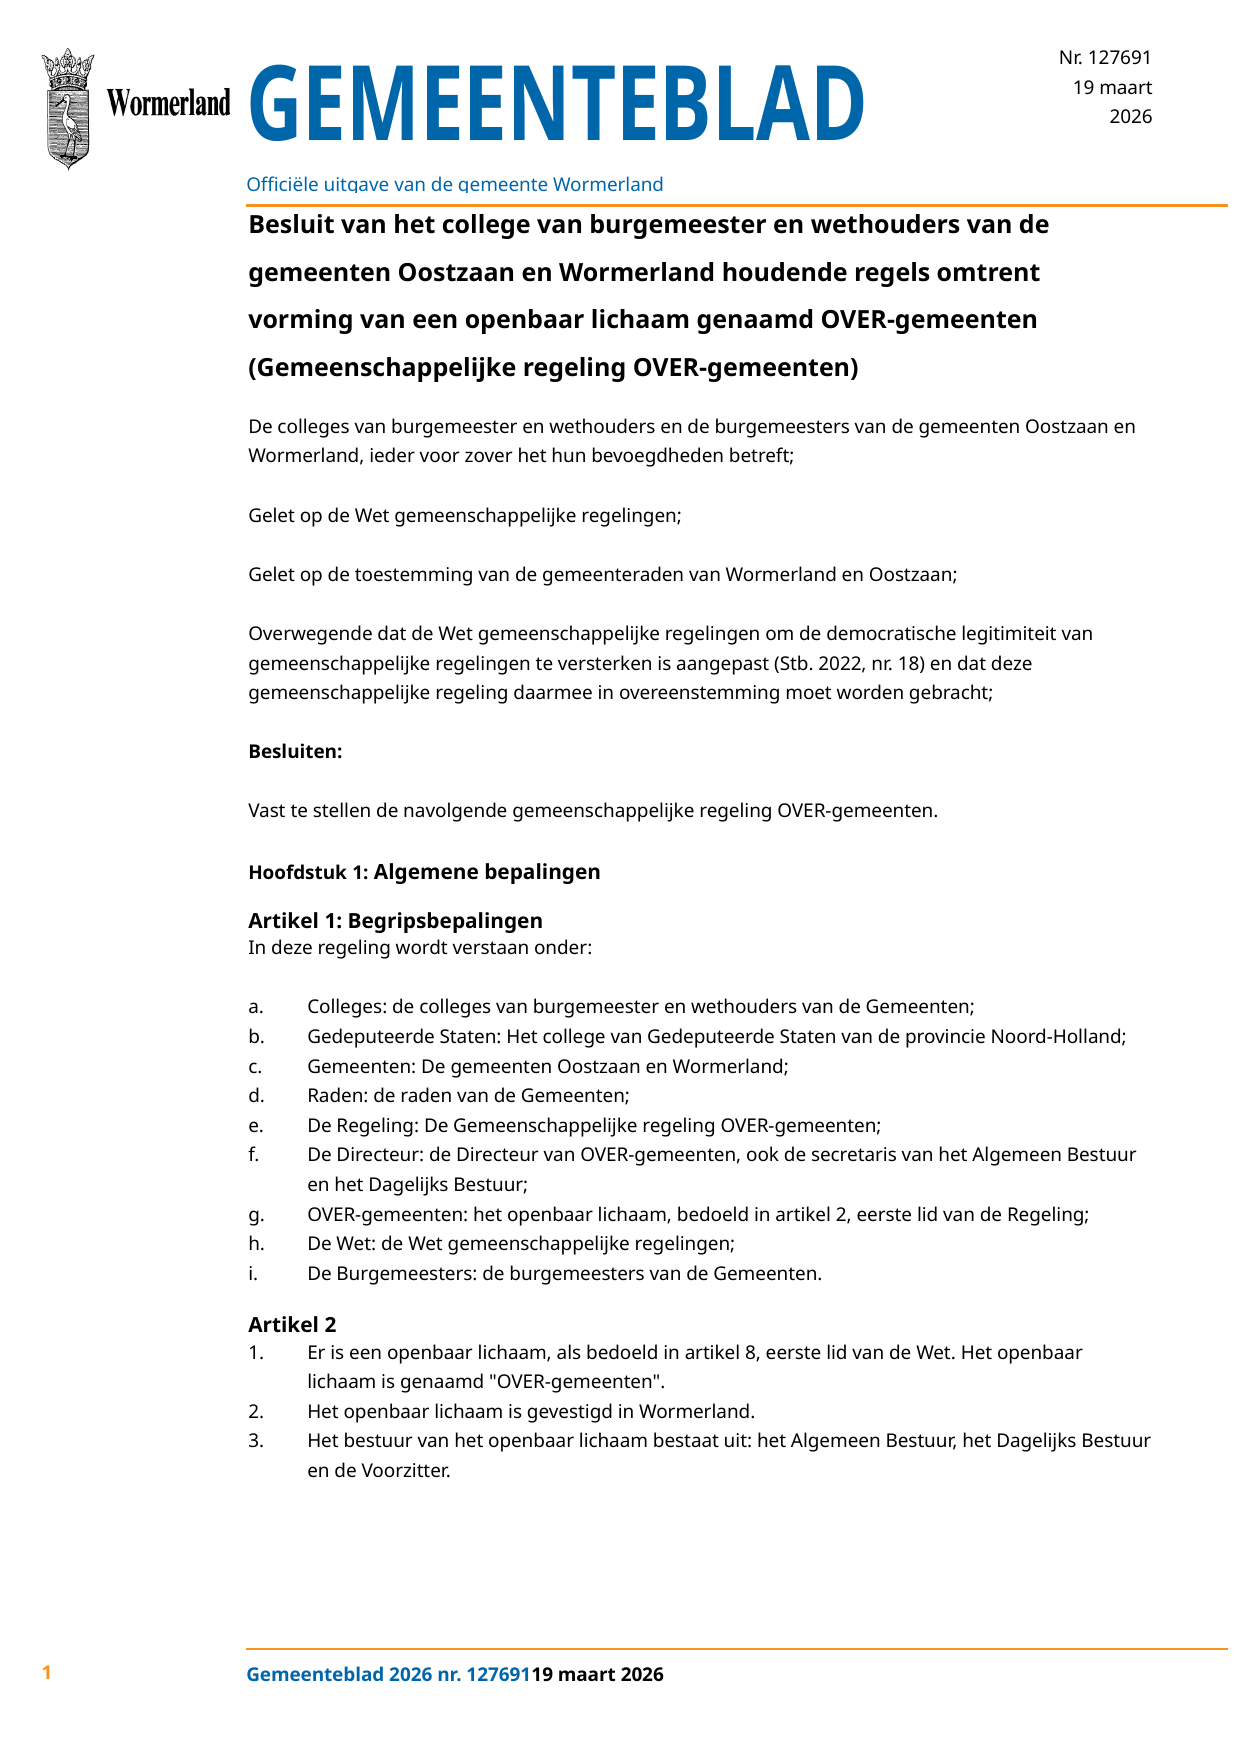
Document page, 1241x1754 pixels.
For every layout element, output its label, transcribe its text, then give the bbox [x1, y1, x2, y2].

list De Directeur: de Directeur van OVER-gemeenten, ook de secretaris van het Algemeen Bestuur en het Dagelijks Bestuur; [248, 1142, 1152, 1197]
text Gelet op de Wet gemeenschappelijke regelingen; [248, 502, 1152, 528]
text Besluit van het college van burgemeester en wethouders van de gemeenten Oostzaan en Wormerland houdende regels omtrent vorming van een openbaar lichaam genaamd OVER-gemeenten (Gemeenschappelijke regeling OVER-gemeenten) [248, 207, 1152, 384]
list De Regeling: De Gemeenschappelijke regeling OVER-gemeenten; [248, 1112, 1152, 1138]
list OVER-gemeenten: het openbaar lichaam, bedoeld in artikel 2, eerste lid van de Regeling; [248, 1201, 1152, 1227]
list Raden: de raden van de Gemeenten; [248, 1082, 1152, 1108]
text Artikel 2 [248, 1310, 1152, 1339]
text De colleges van burgemeester en wethouders en de burgemeesters van de gemeenten Oostzaan en Wormerland, ieder voor zover het hun bevoegdheden betreft; [248, 413, 1152, 468]
picture [41, 47, 231, 172]
text Artikel 1: Begripsbepalingen [248, 906, 1152, 934]
text In deze regeling wordt verstaan onder: [248, 934, 1152, 960]
text Vast te stellen de navolgende gemeenschappelijke regeling OVER-gemeenten. [248, 798, 1152, 823]
list Het bestuur van het openbaar lichaam bestaat uit: het Algemeen Bestuur, het Dagelijks Bestuur en de Voorzitter. [248, 1428, 1152, 1483]
list Er is een openbaar lichaam, als bedoeld in artikel 8, eerste lid van de Wet. Het openbaar lichaam is genaamd "OVER-gemeenten". [248, 1339, 1152, 1394]
list Gedeputeerde Staten: Het college van Gedeputeerde Staten van de provincie Noord-Holland; [248, 1023, 1152, 1049]
text Hoofdstuk 1: Algemene bepalingen [248, 857, 1152, 885]
text Besluiten: [248, 738, 1152, 764]
text Gelet op de toestemming van de gemeenteraden van Wormerland en Oostzaan; [248, 561, 1152, 587]
list Gemeenten: De gemeenten Oostzaan en Wormerland; [248, 1053, 1152, 1079]
list De Wet: de Wet gemeenschappelijke regelingen; [248, 1230, 1152, 1256]
list Het openbaar lichaam is gevestigd in Wormerland. [248, 1398, 1152, 1424]
text Overwegende dat de Wet gemeenschappelijke regelingen om de democratische legitimiteit van gemeenschappelijke regelingen te versterken is aangepast (Stb. 2022, nr. 18) en dat deze gemeenschappelijke regeling daarmee in overeenstemming moet worden gebracht; [248, 620, 1152, 705]
list De Burgemeesters: de burgemeesters van de Gemeenten. [248, 1260, 1152, 1286]
list Colleges: de colleges van burgemeester en wethouders van de Gemeenten; [248, 994, 1152, 1019]
